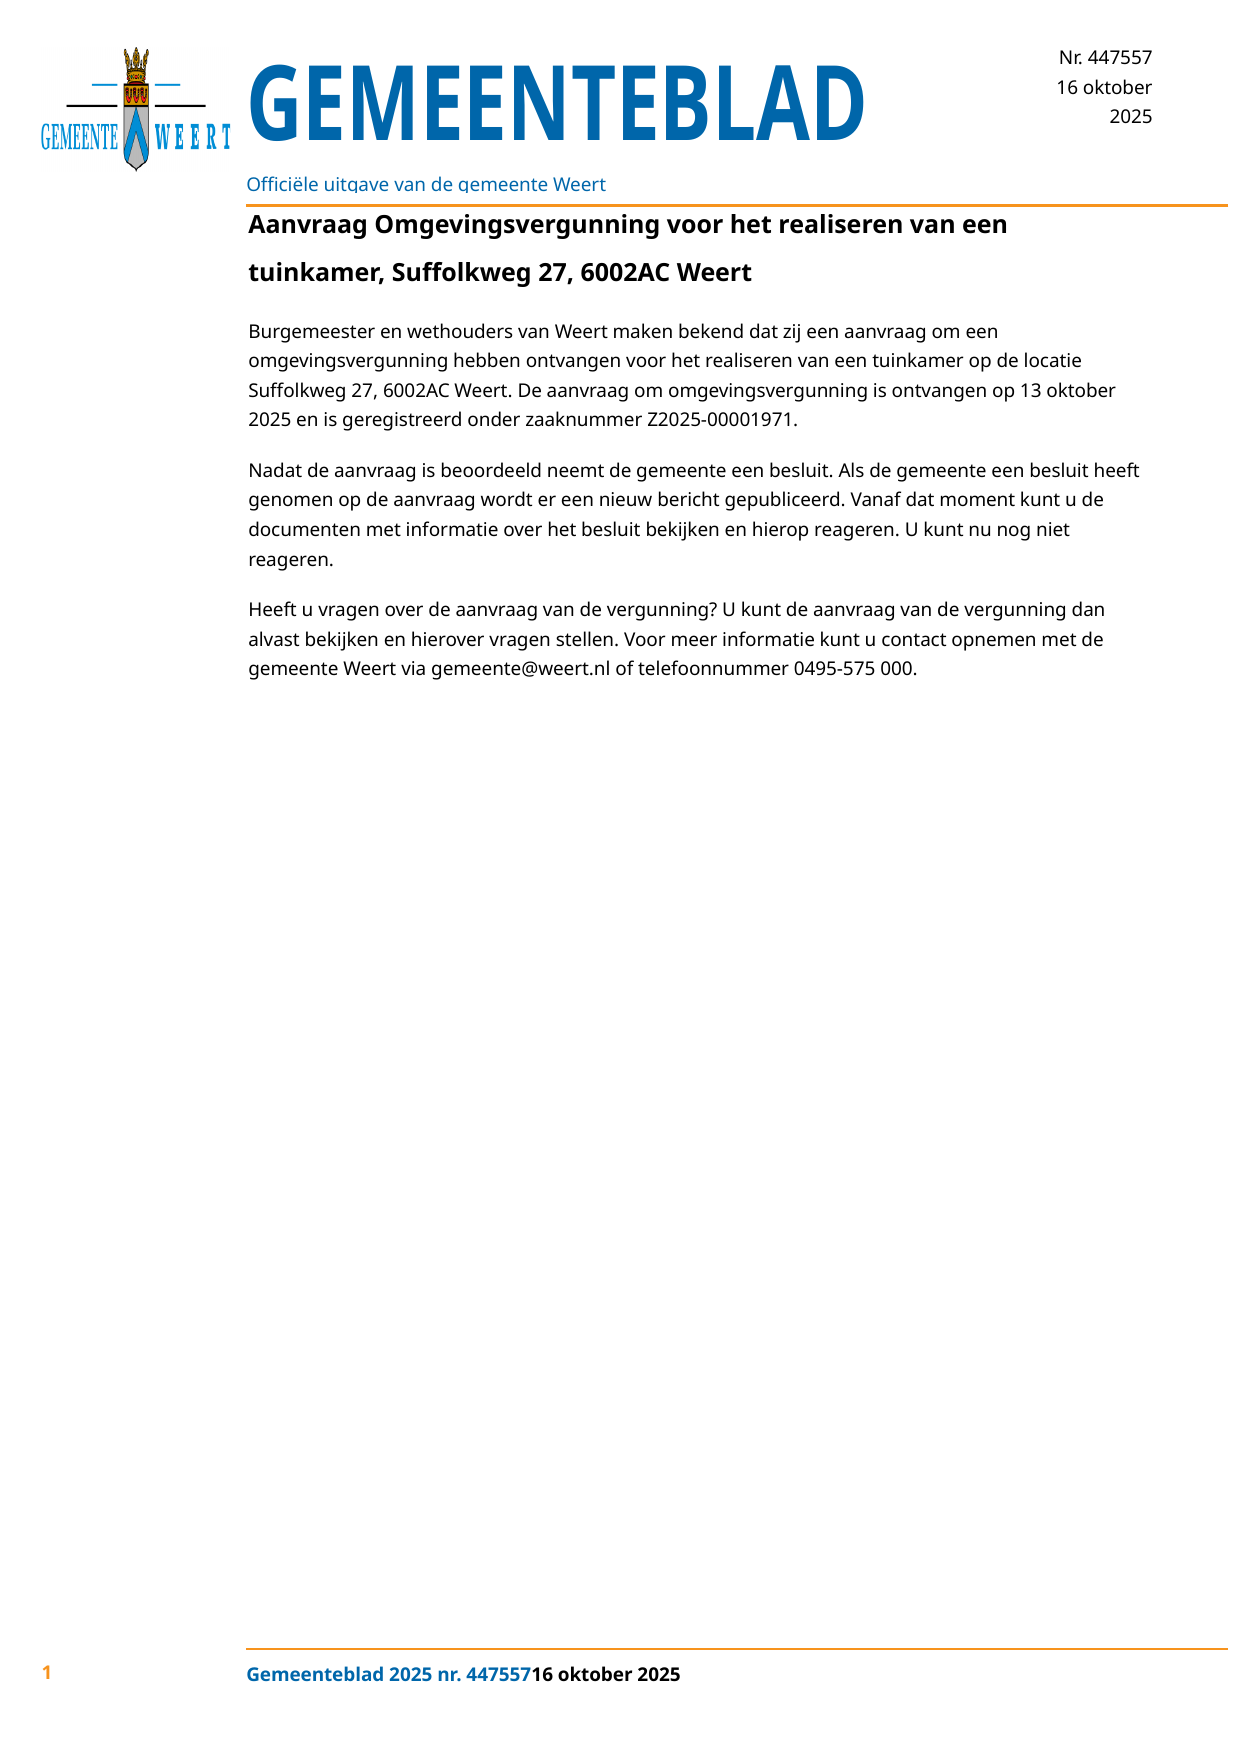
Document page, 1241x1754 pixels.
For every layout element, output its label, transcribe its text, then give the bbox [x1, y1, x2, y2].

text Aanvraag Omgevingsvergunning voor het realiseren van een tuinkamer, Suffolkweg 27, 6002AC Weert [248, 207, 1152, 288]
text Heeft u vragen over de aanvraag van de vergunning? U kunt de aanvraag van de vergunning dan alvast bekijken en hierover vragen stellen. Voor meer informatie kunt u contact opnemen met de gemeente Weert via gemeente@weert.nl of telefoonnummer 0495-575 000. [248, 596, 1152, 681]
text Nadat de aanvraag is beoordeeld neemt de gemeente een besluit. Als de gemeente een besluit heeft genomen op de aanvraag wordt er een nieuw bericht gepubliceerd. Vanaf dat moment kunt u de documenten met informatie over het besluit bekijken en hierop reageren. U kunt nu nog niet reageren. [248, 457, 1152, 572]
picture [41, 47, 231, 172]
text Burgemeester en wethouders van Weert maken bekend dat zij een aanvraag om een omgevingsvergunning hebben ontvangen voor het realiseren van een tuinkamer op de locatie Suffolkweg 27, 6002AC Weert. De aanvraag om omgevingsvergunning is ontvangen op 13 oktober 2025 en is geregistreerd onder zaaknummer Z2025-00001971. [248, 318, 1152, 432]
